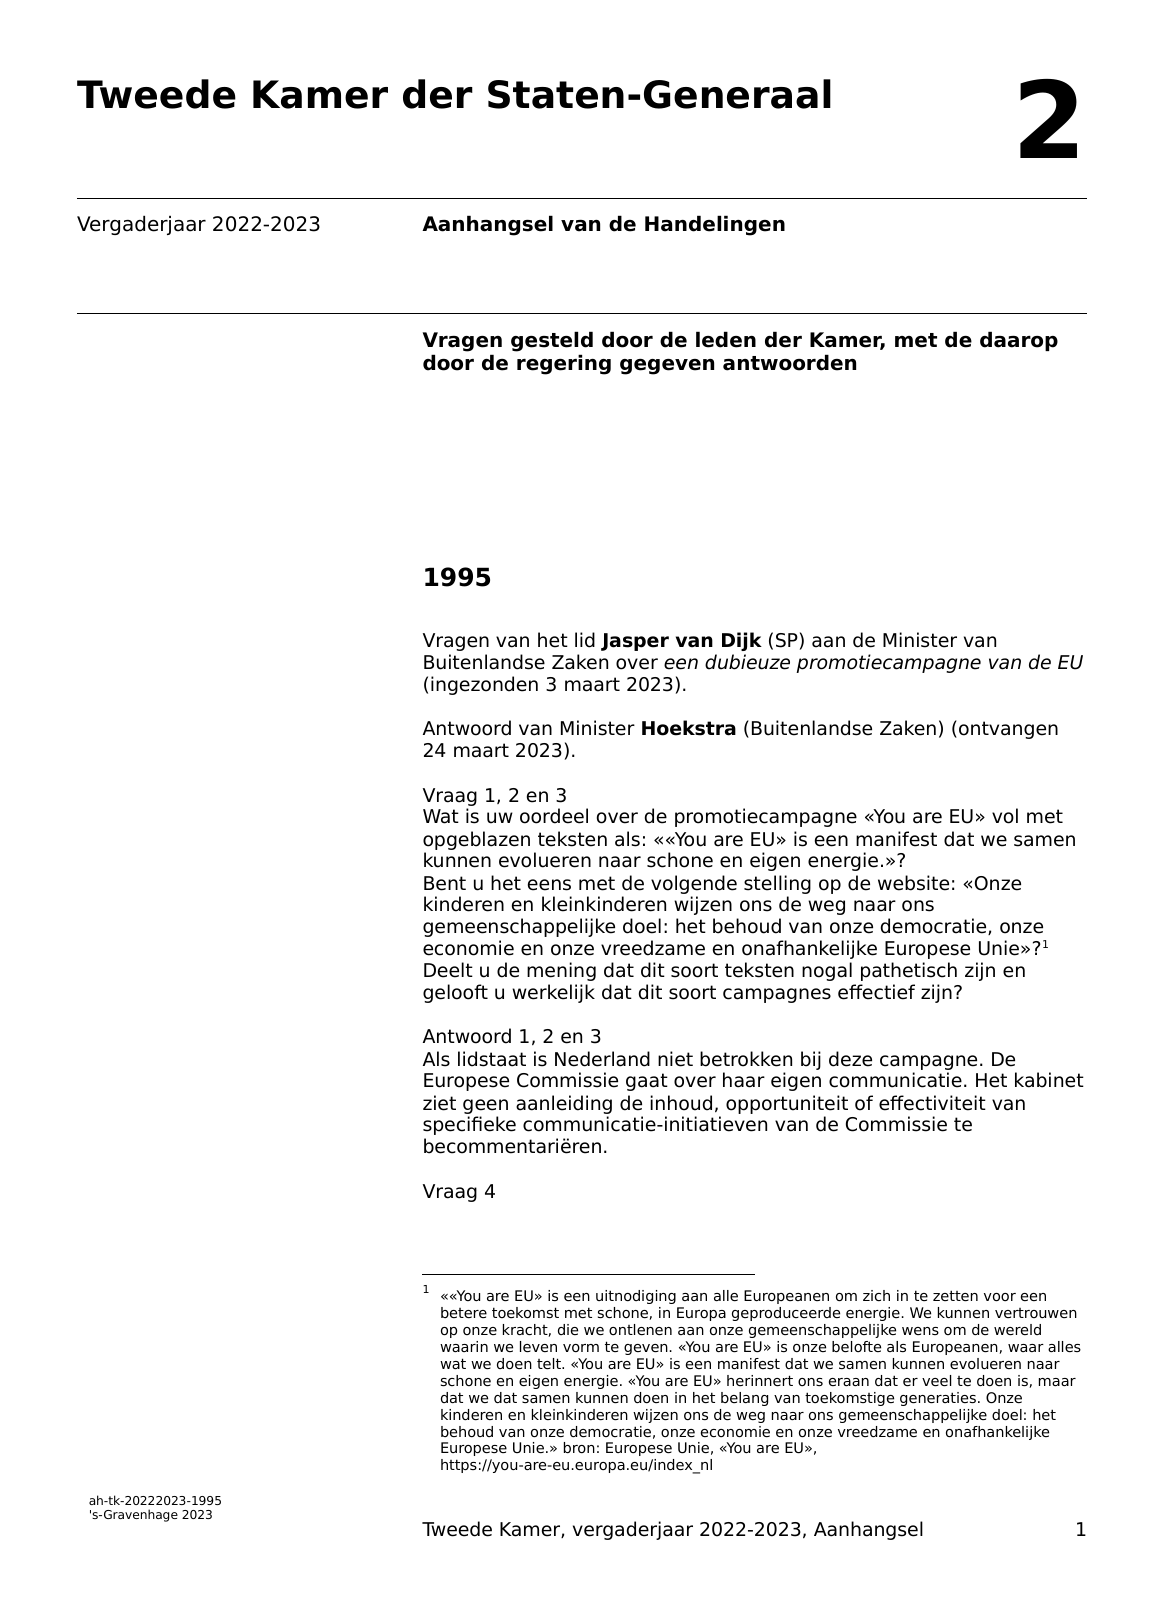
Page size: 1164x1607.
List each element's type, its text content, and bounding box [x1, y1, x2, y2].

text Antwoord 1, 2 en 3 [422, 1026, 1087, 1048]
table_cell Vergaderjaar 2022-2023 [77, 199, 422, 313]
text 1995 [422, 563, 1087, 592]
text Vraag 1, 2 en 3 [422, 784, 1087, 806]
table_cell Aanhangsel van de Handelingen [422, 199, 1087, 313]
table_header 2 [886, 59, 1087, 198]
text Deelt u de mening dat dit soort teksten nogal pathetisch zijn en gelooft u werkelijk dat dit soort campagnes effectief zijn? [422, 960, 1087, 1004]
text Vragen van het lid Jasper van Dijk (SP) aan de Minister van Buitenlandse Zaken over een dubieuze promotiecampagne van de EU (ingezonden 3 maart 2023). [422, 630, 1087, 696]
table_header Tweede Kamer der Staten-Generaal [77, 59, 886, 198]
text Als lidstaat is Nederland niet betrokken bij deze campagne. De Europese Commissie gaat over haar eigen communicatie. Het kabinet ziet geen aanleiding de inhoud, opportuniteit of effectiviteit van specifieke communicatie-initiatieven van de Commissie te becommentariëren. [422, 1048, 1087, 1158]
text 's-Gravenhage 2023 [88, 1508, 323, 1522]
text Vraag 4 [422, 1181, 1087, 1202]
table_cell [77, 314, 422, 375]
text Antwoord van Minister Hoekstra (Buitenlandse Zaken) (ontvangen 24 maart 2023). [422, 718, 1087, 762]
text ««You are EU» is een uitnodiging aan alle Europeanen om zich in te zetten voor een betere toekomst met schone, in Europa geproduceerde energie. We kunnen vertrouwen op onze kracht, die we ontlenen aan onze gemeenschappelijke wens om de wereld waarin we leven vorm te geven. «You are EU» is onze belofte als Europeanen, waar alles wat we doen telt. «You are EU» is een manifest dat we samen kunnen evolueren naar schone en eigen energie. «You are EU» herinnert ons eraan dat er veel te doen is, maar dat we dat samen kunnen doen in het belang van toekomstige generaties. Onze kinderen en kleinkinderen wijzen ons de weg naar ons gemeenschappelijke doel: het behoud van onze democratie, onze economie en onze vreedzame en onafhankelijke Europese Unie.» bron: Europese Unie, «You are EU», https://you-are-eu.europa.eu/index_nl [422, 1283, 1087, 1474]
text ah-tk-20222023-1995 [88, 1494, 323, 1508]
text Wat is uw oordeel over de promotiecampagne «You are EU» vol met opgeblazen teksten als: ««You are EU» is een manifest dat we samen kunnen evolueren naar schone en eigen energie.»? [422, 806, 1087, 872]
text Bent u het eens met de volgende stelling op de website: «Onze kinderen en kleinkinderen wijzen ons de weg naar ons gemeenschappelijke doel: het behoud van onze democratie, onze economie en onze vreedzame en onafhankelijke Europese Unie»? [422, 872, 1087, 960]
table_cell Vragen gesteld door de leden der Kamer, met de daarop door de regering gegeven antwoorden [422, 314, 1087, 375]
